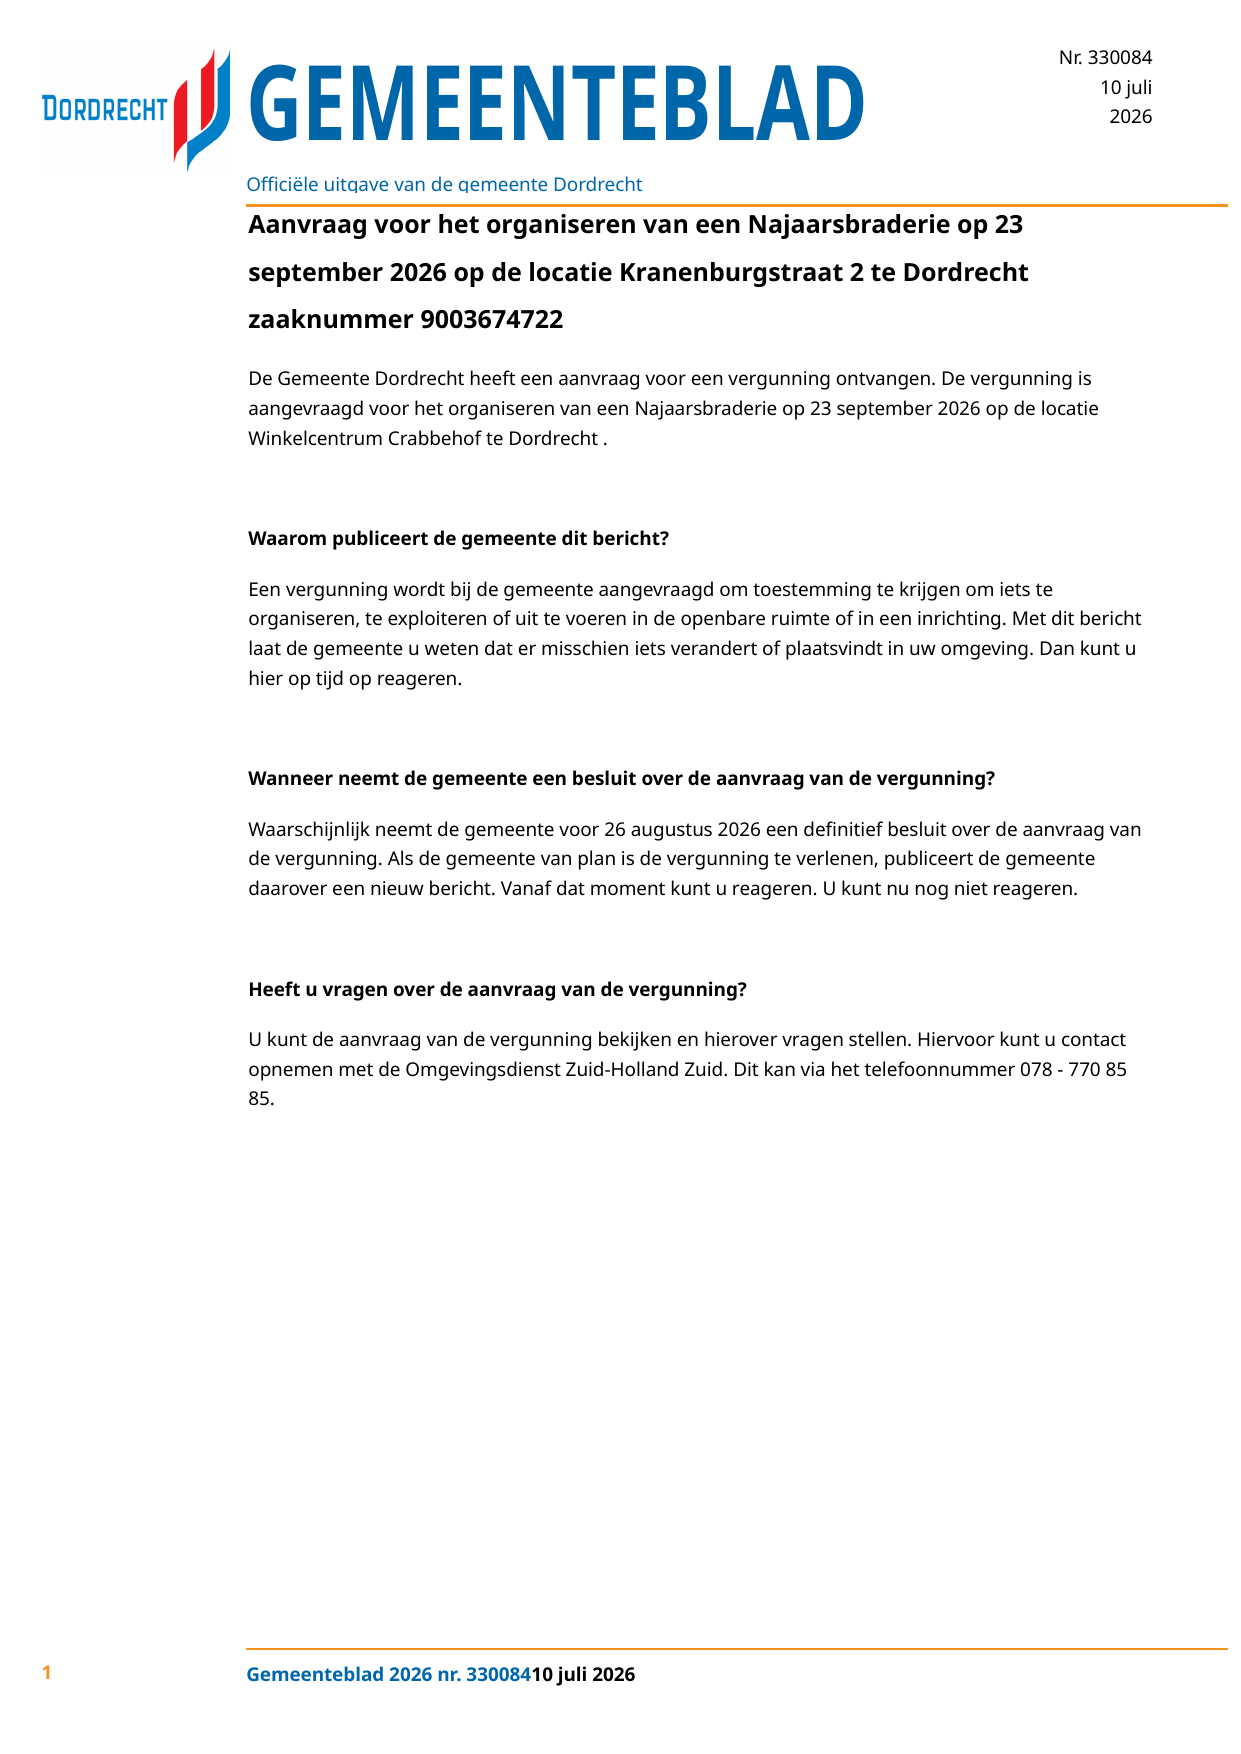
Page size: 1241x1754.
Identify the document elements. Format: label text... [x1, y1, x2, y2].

text De Gemeente Dordrecht heeft een aanvraag voor een vergunning ontvangen. De vergunning is aangevraagd voor het organiseren van een Najaarsbraderie op 23 september 2026 op de locatie Winkelcentrum Crabbehof te Dordrecht . [248, 366, 1152, 450]
text Waarschijnlijk neemt de gemeente voor 26 augustus 2026 een definitief besluit over de aanvraag van de vergunning. Als de gemeente van plan is de vergunning te verlenen, publiceert de gemeente daarover een nieuw bericht. Vanaf dat moment kunt u reageren. U kunt nu nog niet reageren. [248, 816, 1152, 901]
picture [41, 47, 231, 172]
text Heeft u vragen over de aanvraag van de vergunning? [248, 976, 1152, 1002]
text Wanneer neemt de gemeente een besluit over de aanvraag van de vergunning? [248, 766, 1152, 791]
text Aanvraag voor het organiseren van een Najaarsbraderie op 23 september 2026 op de locatie Kranenburgstraat 2 te Dordrecht zaaknummer 9003674722 [248, 207, 1152, 336]
text Een vergunning wordt bij de gemeente aangevraagd om toestemming te krijgen om iets te organiseren, te exploiteren of uit te voeren in de openbare ruimte of in een inrichting. Met dit bericht laat de gemeente u weten dat er misschien iets verandert of plaatsvindt in uw omgeving. Dan kunt u hier op tijd op reageren. [248, 576, 1152, 690]
text U kunt de aanvraag van de vergunning bekijken en hierover vragen stellen. Hiervoor kunt u contact opnemen met de Omgevingsdienst Zuid-Holland Zuid. Dit kan via het telefoonnummer 078 - 770 85 85. [248, 1026, 1152, 1111]
text Waarom publiceert de gemeente dit bericht? [248, 526, 1152, 551]
